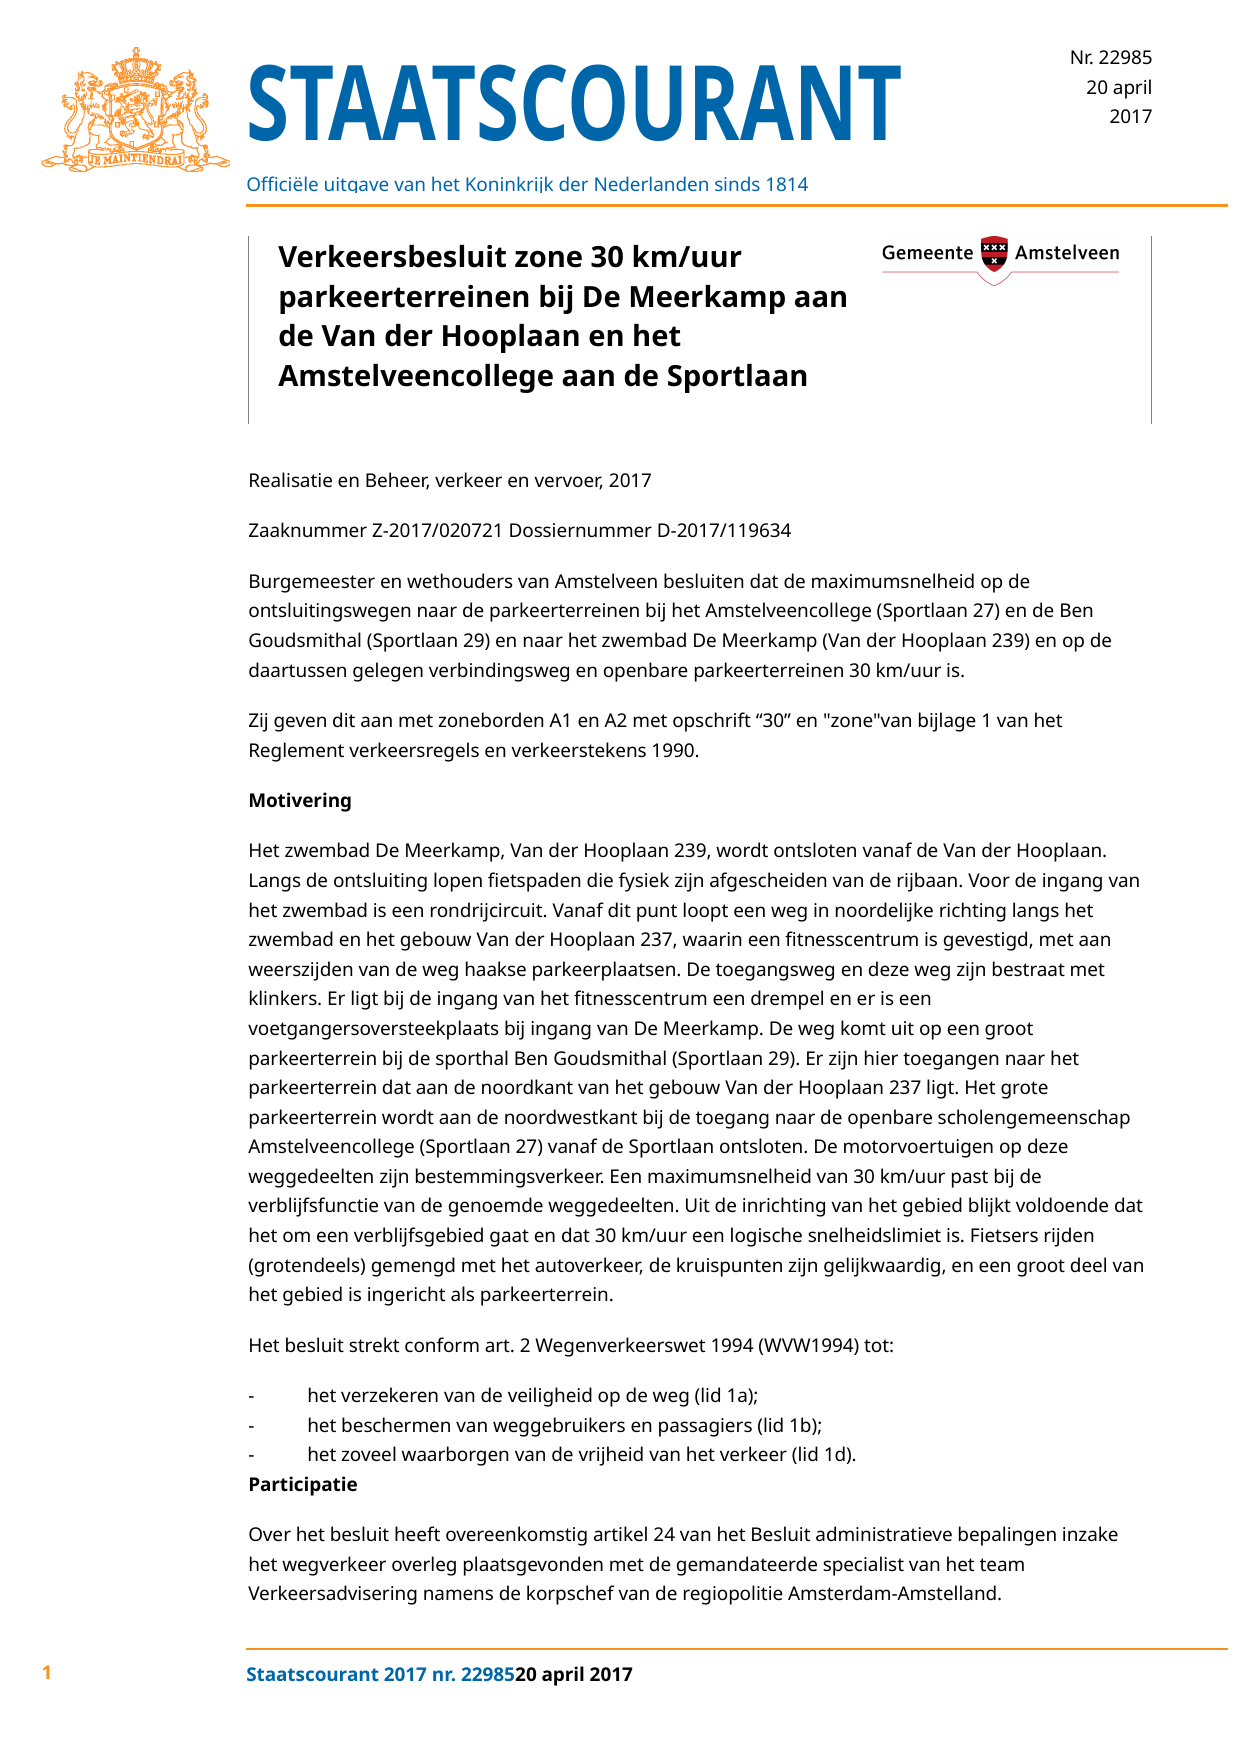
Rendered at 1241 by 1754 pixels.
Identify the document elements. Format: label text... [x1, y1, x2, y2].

text Zij geven dit aan met zoneborden A1 en A2 met opschrift “30” en "zone"van bijlage 1 van het Reglement verkeersregels en verkeerstekens 1990. [248, 707, 1152, 763]
list het verzekeren van de veiligheid op de weg (lid 1a); [248, 1382, 1152, 1408]
list het zoveel waarborgen van de vrijheid van het verkeer (lid 1d). [248, 1441, 1152, 1467]
list het beschermen van weggebruikers en passagiers (lid 1b); [248, 1412, 1152, 1438]
table_header [850, 236, 1151, 424]
text Het zwembad De Meerkamp, Van der Hooplaan 239, wordt ontsloten vanaf de Van der Hooplaan. Langs de ontsluiting lopen fietspaden die fysiek zijn afgescheiden van de rijbaan. Voor de ingang van het zwembad is een rondrijcircuit. Vanaf dit punt loopt een weg in noordelijke richting langs het zwembad en het gebouw Van der Hooplaan 237, waarin een fitnesscentrum is gevestigd, met aan weerszijden van de weg haakse parkeerplaatsen. De toegangsweg en deze weg zijn bestraat met klinkers. Er ligt bij de ingang van het fitnesscentrum een drempel en er is een voetgangersoversteekplaats bij ingang van De Meerkamp. De weg komt uit op een groot parkeerterrein bij de sporthal Ben Goudsmithal (Sportlaan 29). Er zijn hier toegangen naar het parkeerterrein dat aan de noordkant van het gebouw Van der Hooplaan 237 ligt. Het grote parkeerterrein wordt aan de noordwestkant bij de toegang naar de openbare scholengemeenschap Amstelveencollege (Sportlaan 27) vanaf de Sportlaan ontsloten. De motorvoertuigen op deze weggedeelten zijn bestemmingsverkeer. Een maximumsnelheid van 30 km/uur past bij de verblijfsfunctie van de genoemde weggedeelten. Uit de inrichting van het gebied blijkt voldoende dat het om een verblijfsgebied gaat en dat 30 km/uur een logische snelheidslimiet is. Fietsers rijden (grotendeels) gemengd met het autoverkeer, de kruispunten zijn gelijkwaardig, en een groot deel van het gebied is ingericht als parkeerterrein. [248, 838, 1152, 1307]
text Zaaknummer Z-2017/020721 Dossiernummer D-2017/119634 [248, 518, 1152, 543]
table_header Verkeersbesluit zone 30 km/uur parkeerterreinen bij De Meerkamp aan de Van der Hooplaan en het Amstelveencollege aan de Sportlaan [249, 236, 850, 424]
picture [41, 47, 231, 172]
text Participatie [248, 1471, 1152, 1497]
text Realisatie en Beheer, verkeer en vervoer, 2017 [248, 467, 1152, 493]
text Motivering [248, 787, 1152, 813]
text Burgemeester en wethouders van Amstelveen besluiten dat de maximumsnelheid op de ontsluitingswegen naar de parkeerterreinen bij het Amstelveencollege (Sportlaan 27) en de Ben Goudsmithal (Sportlaan 29) en naar het zwembad De Meerkamp (Van der Hooplaan 239) en op de daartussen gelegen verbindingsweg en openbare parkeerterreinen 30 km/uur is. [248, 568, 1152, 683]
text Over het besluit heeft overeenkomstig artikel 24 van het Besluit administratieve bepalingen inzake het wegverkeer overleg plaatsgevonden met de gemandateerde specialist van het team Verkeersadvisering namens de korpschef van de regiopolitie Amsterdam-Amstelland. [248, 1521, 1152, 1606]
text Het besluit strekt conform art. 2 Wegenverkeerswet 1994 (WVW1994) tot: [248, 1332, 1152, 1358]
picture [882, 236, 1119, 286]
